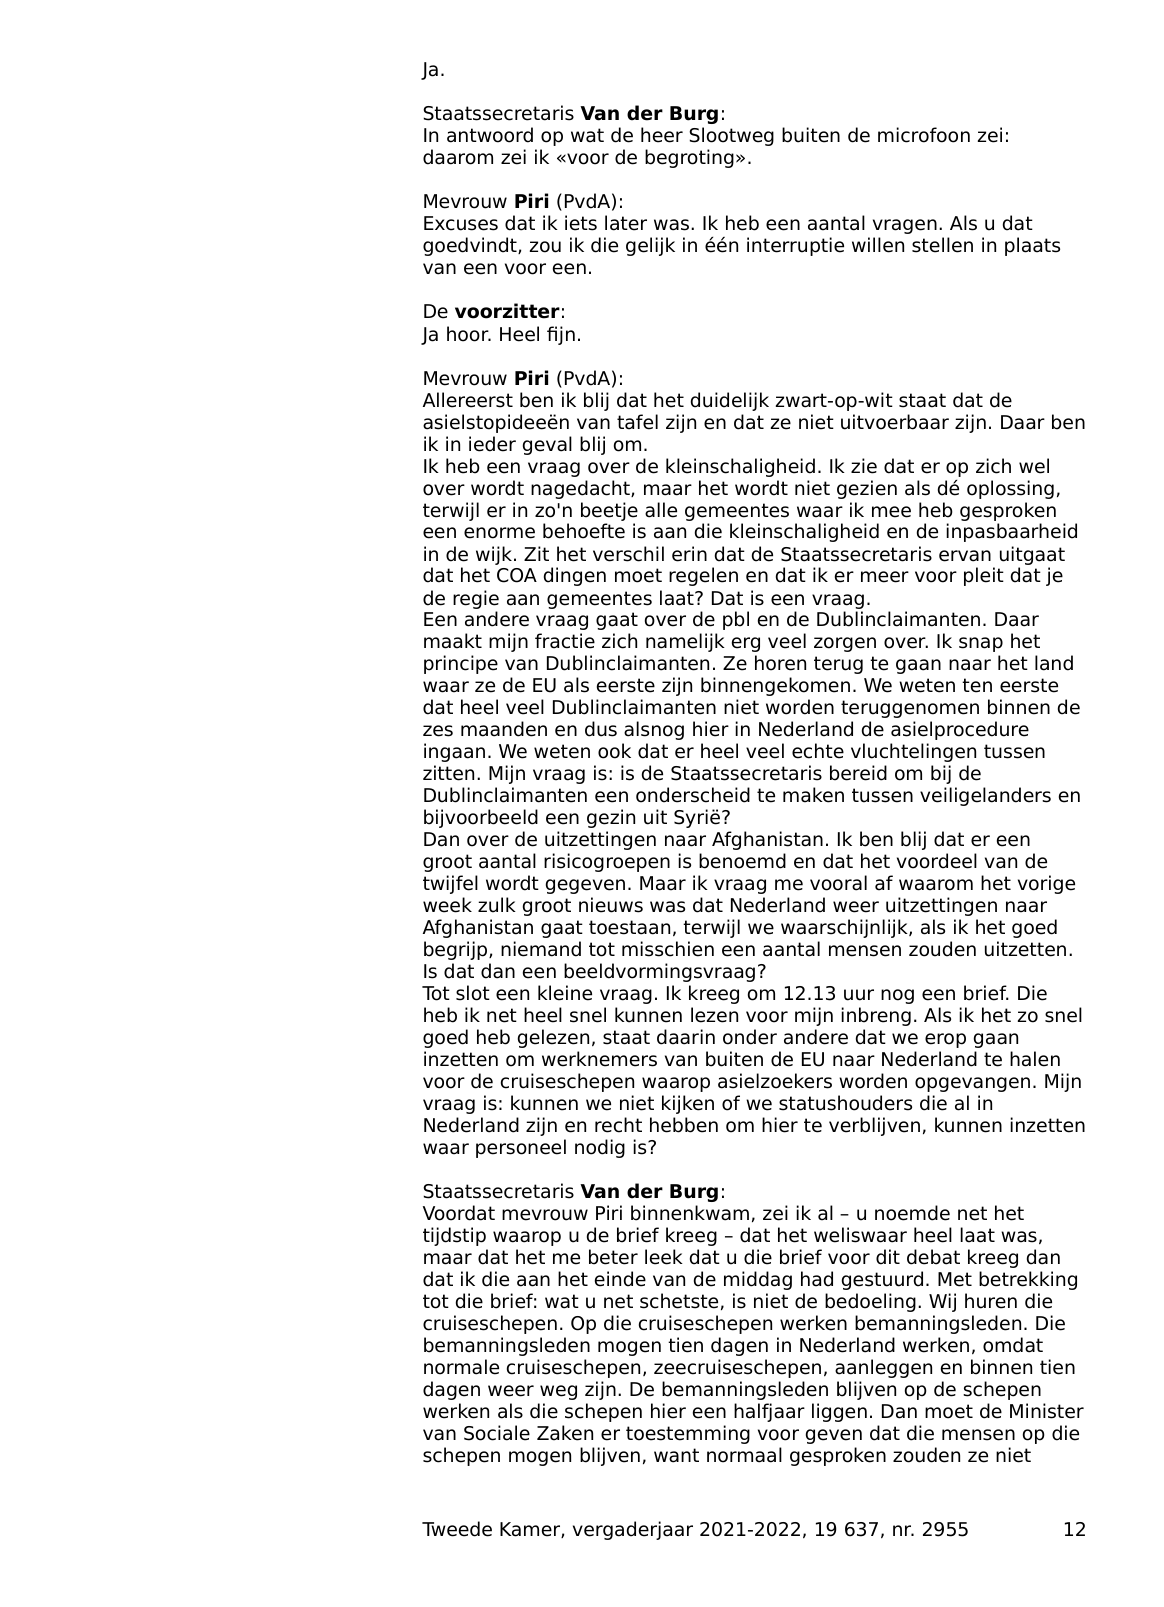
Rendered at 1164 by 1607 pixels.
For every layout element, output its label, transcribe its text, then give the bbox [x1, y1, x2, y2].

text Mevrouw Piri (PvdA): [422, 368, 1087, 389]
text Ik heb een vraag over de kleinschaligheid. Ik zie dat er op zich wel over wordt nagedacht, maar het wordt niet gezien als dé oplossing, terwijl er in zo'n beetje alle gemeentes waar ik mee heb gesproken een enorme behoefte is aan die kleinschaligheid en de inpasbaarheid in de wijk. Zit het verschil erin dat de Staatssecretaris ervan uitgaat dat het COA dingen moet regelen en dat ik er meer voor pleit dat je de regie aan gemeentes laat? Dat is een vraag. [422, 456, 1087, 609]
text Allereerst ben ik blij dat het duidelijk zwart-op-wit staat dat de asielstopideeën van tafel zijn en dat ze niet uitvoerbaar zijn. Daar ben ik in ieder geval blij om. [422, 389, 1087, 456]
text Excuses dat ik iets later was. Ik heb een aantal vragen. Als u dat goedvindt, zou ik die gelijk in één interruptie willen stellen in plaats van een voor een. [422, 213, 1087, 279]
text Voordat mevrouw Piri binnenkwam, zei ik al – u noemde net het tijdstip waarop u de brief kreeg – dat het weliswaar heel laat was, maar dat het me beter leek dat u die brief voor dit debat kreeg dan dat ik die aan het einde van de middag had gestuurd. Met betrekking tot die brief: wat u net schetste, is niet de bedoeling. Wij huren die cruiseschepen. Op die cruiseschepen werken bemanningsleden. Die bemanningsleden mogen tien dagen in Nederland werken, omdat normale cruiseschepen, zeecruiseschepen, aanleggen en binnen tien dagen weer weg zijn. De bemanningsleden blijven op de schepen werken als die schepen hier een halfjaar liggen. Dan moet de Minister van Sociale Zaken er toestemming voor geven dat die mensen op die schepen mogen blijven, want normaal gesproken zouden ze niet [422, 1203, 1087, 1467]
text Dan over de uitzettingen naar Afghanistan. Ik ben blij dat er een groot aantal risicogroepen is benoemd en dat het voordeel van de twijfel wordt gegeven. Maar ik vraag me vooral af waarom het vorige week zulk groot nieuws was dat Nederland weer uitzettingen naar Afghanistan gaat toestaan, terwijl we waarschijnlijk, als ik het goed begrijp, niemand tot misschien een aantal mensen zouden uitzetten. Is dat dan een beeldvormingsvraag? [422, 829, 1087, 983]
text Ja hoor. Heel fijn. [422, 323, 1087, 345]
text In antwoord op wat de heer Slootweg buiten de microfoon zei: daarom zei ik «voor de begroting». [422, 125, 1087, 169]
text Staatssecretaris Van der Burg: [422, 103, 1087, 125]
text Mevrouw Piri (PvdA): [422, 191, 1087, 213]
text Tot slot een kleine vraag. Ik kreeg om 12.13 uur nog een brief. Die heb ik net heel snel kunnen lezen voor mijn inbreng. Als ik het zo snel goed heb gelezen, staat daarin onder andere dat we erop gaan inzetten om werknemers van buiten de EU naar Nederland te halen voor de cruiseschepen waarop asielzoekers worden opgevangen. Mijn vraag is: kunnen we niet kijken of we statushouders die al in Nederland zijn en recht hebben om hier te verblijven, kunnen inzetten waar personeel nodig is? [422, 983, 1087, 1159]
text De voorzitter: [422, 301, 1087, 323]
text Ja. [422, 59, 1087, 81]
text Staatssecretaris Van der Burg: [422, 1181, 1087, 1203]
text Een andere vraag gaat over de pbl en de Dublinclaimanten. Daar maakt mijn fractie zich namelijk erg veel zorgen over. Ik snap het principe van Dublinclaimanten. Ze horen terug te gaan naar het land waar ze de EU als eerste zijn binnengekomen. We weten ten eerste dat heel veel Dublinclaimanten niet worden teruggenomen binnen de zes maanden en dus alsnog hier in Nederland de asielprocedure ingaan. We weten ook dat er heel veel echte vluchtelingen tussen zitten. Mijn vraag is: is de Staatssecretaris bereid om bij de Dublinclaimanten een onderscheid te maken tussen veiligelanders en bijvoorbeeld een gezin uit Syrië? [422, 609, 1087, 829]
